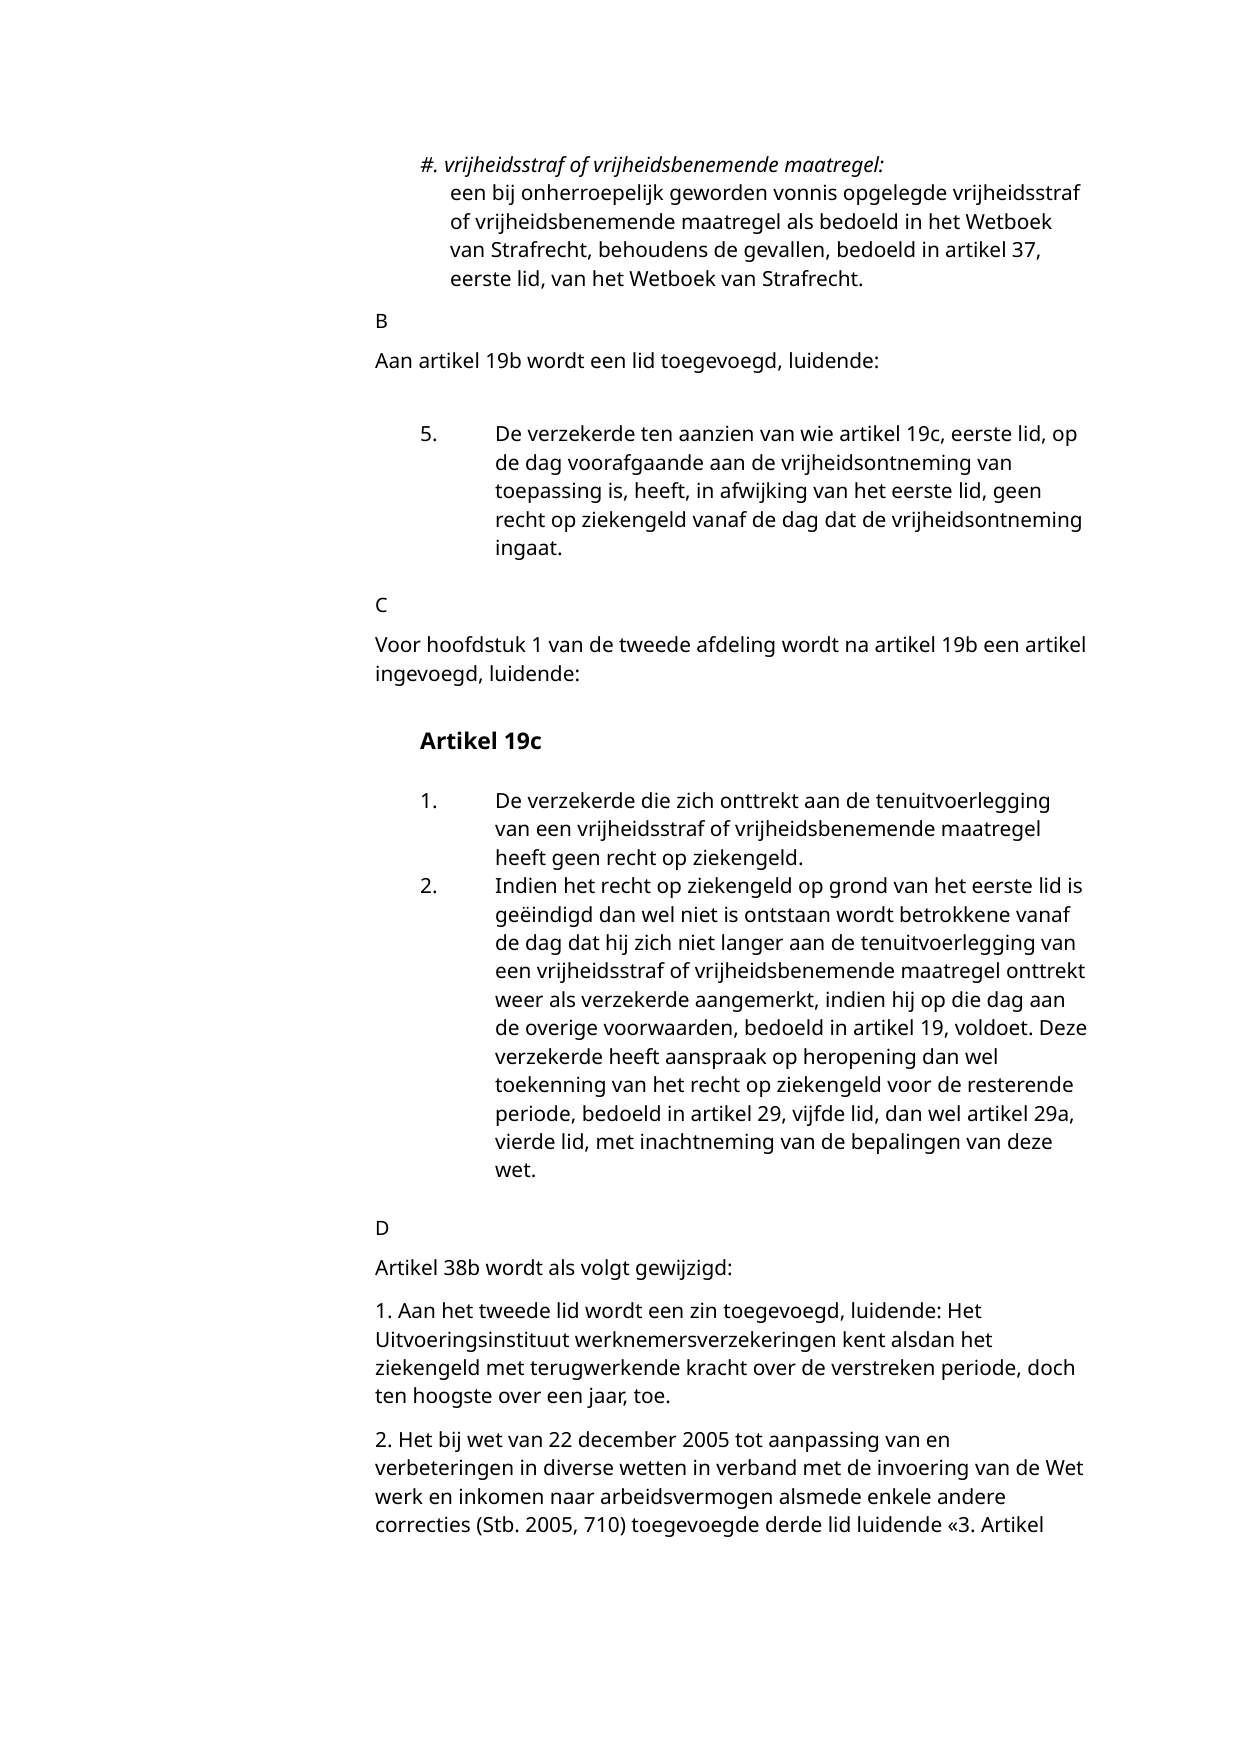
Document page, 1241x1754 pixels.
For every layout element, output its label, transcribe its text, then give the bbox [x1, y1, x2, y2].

text C [375, 592, 1090, 618]
subtitle Artikel 19c [420, 725, 1090, 756]
text B [375, 307, 1090, 334]
list De verzekerde die zich onttrekt aan de tenuitvoerlegging van een vrijheidsstraf of vrijheidsbenemende maatregel heeft geen recht op ziekengeld. [420, 786, 1090, 871]
list De verzekerde ten aanzien van wie artikel 19c, eerste lid, op de dag voorafgaande aan de vrijheidsontneming van toepassing is, heeft, in afwijking van het eerste lid, geen recht op ziekengeld vanaf de dag dat de vrijheidsontneming ingaat. [420, 419, 1090, 562]
text #. vrijheidsstraf of vrijheidsbenemende maatregel: [420, 150, 1090, 178]
text een bij onherroepelijk geworden vonnis opgelegde vrijheidsstraf of vrijheidsbenemende maatregel als bedoeld in het Wetboek van Strafrecht, behoudens de gevallen, bedoeld in artikel 37, eerste lid, van het Wetboek van Strafrecht. [450, 178, 1090, 292]
text Aan artikel 19b wordt een lid toegevoegd, luidende: [375, 346, 1090, 374]
text Voor hoofdstuk 1 van de tweede afdeling wordt na artikel 19b een artikel ingevoegd, luidende: [375, 630, 1090, 687]
text 1. Aan het tweede lid wordt een zin toegevoegd, luidende: Het Uitvoeringsinstituut werknemersverzekeringen kent alsdan het ziekengeld met terugwerkende kracht over de verstreken periode, doch ten hoogste over een jaar, toe. [375, 1296, 1090, 1410]
text 2. Het bij wet van 22 december 2005 tot aanpassing van en verbeteringen in diverse wetten in verband met de invoering van de Wet werk en inkomen naar arbeidsvermogen alsmede enkele andere correcties (Stb. 2005, 710) toegevoegde derde lid luidende «3. Artikel [375, 1425, 1090, 1539]
text Artikel 38b wordt als volgt gewijzigd: [375, 1253, 1090, 1281]
list Indien het recht op ziekengeld op grond van het eerste lid is geëindigd dan wel niet is ontstaan wordt betrokkene vanaf de dag dat hij zich niet langer aan de tenuitvoerlegging van een vrijheidsstraf of vrijheidsbenemende maatregel onttrekt weer als verzekerde aangemerkt, indien hij op die dag aan de overige voorwaarden, bedoeld in artikel 19, voldoet. Deze verzekerde heeft aanspraak op heropening dan wel toekenning van het recht op ziekengeld voor de resterende periode, bedoeld in artikel 29, vijfde lid, dan wel artikel 29a, vierde lid, met inachtneming van de bepalingen van deze wet. [420, 871, 1090, 1184]
text D [375, 1214, 1090, 1241]
